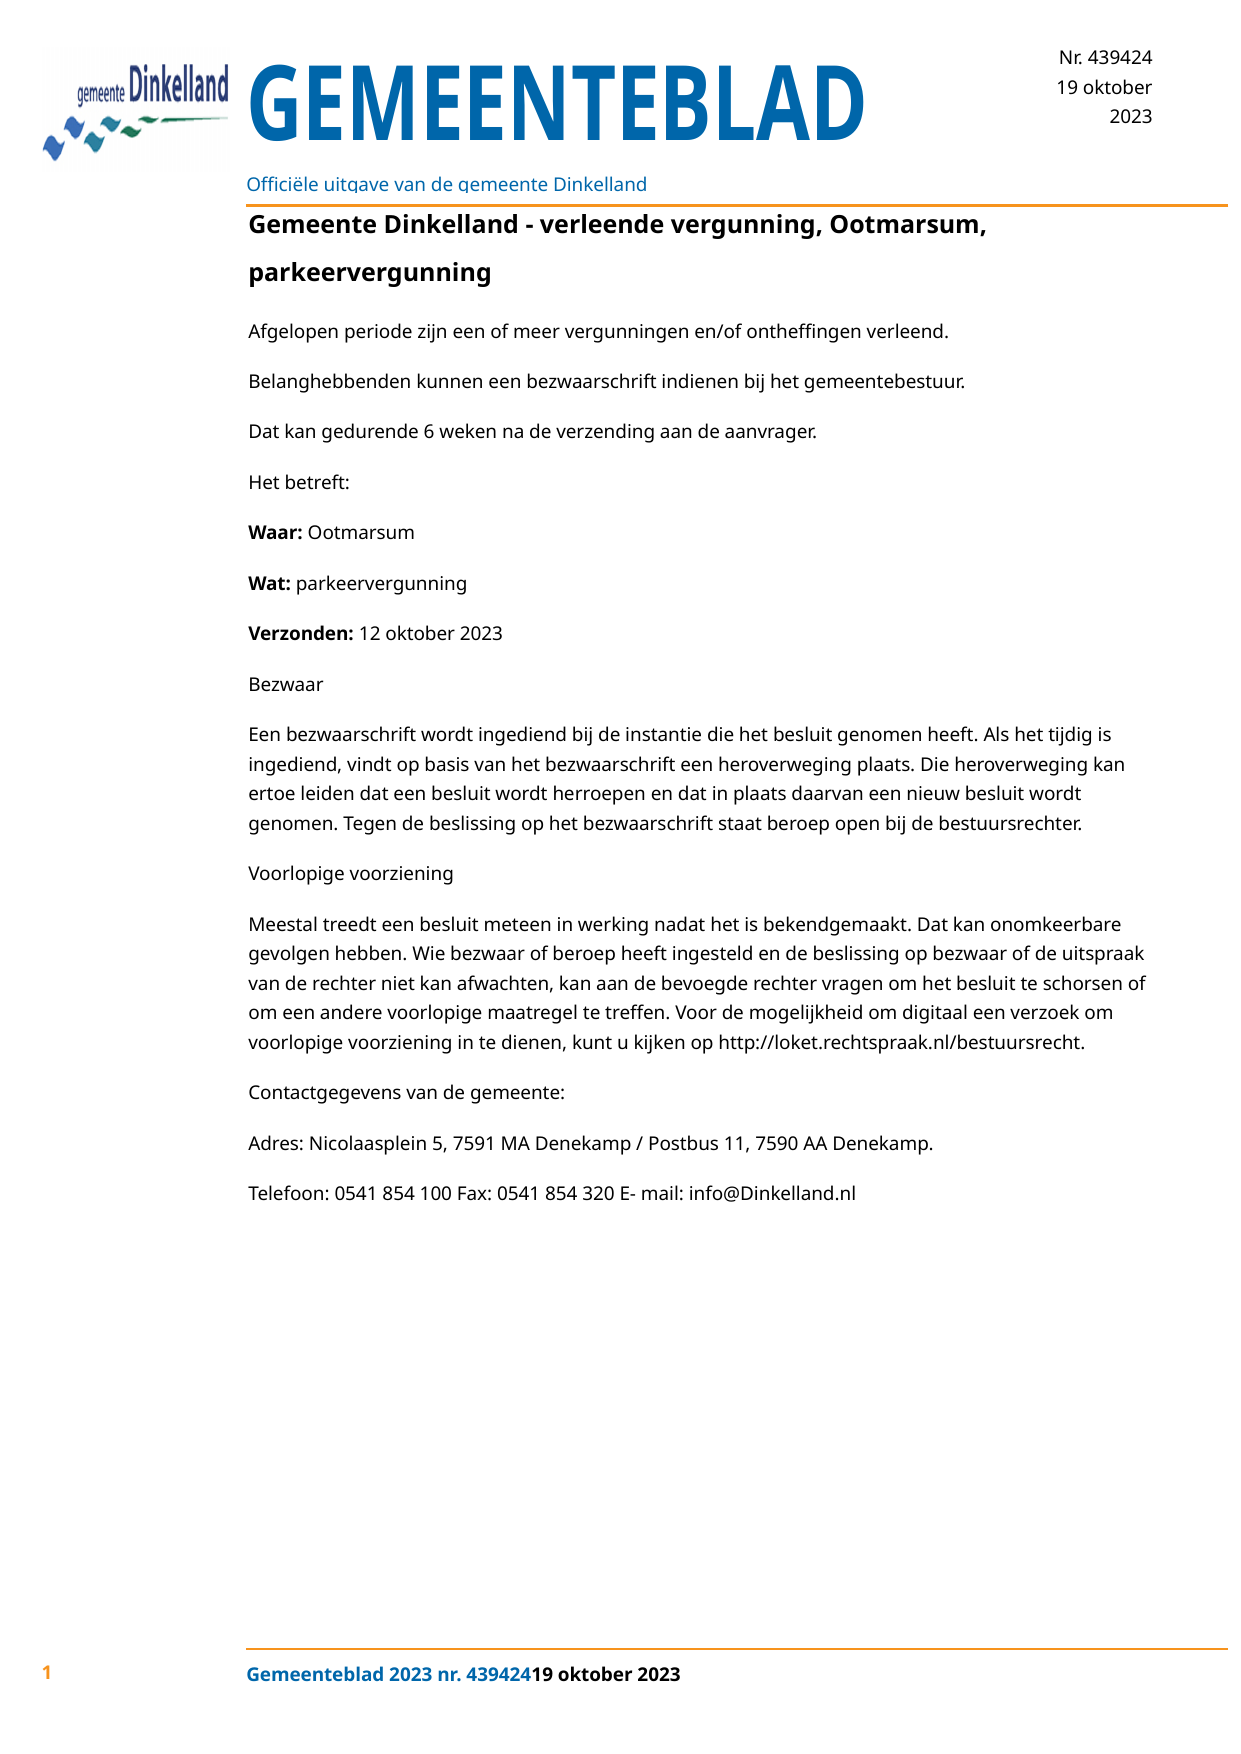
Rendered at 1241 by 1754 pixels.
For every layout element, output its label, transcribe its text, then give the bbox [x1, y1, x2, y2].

text Waar: Ootmarsum [248, 519, 1152, 545]
text Afgelopen periode zijn een of meer vergunningen en/of ontheffingen verleend. [248, 318, 1152, 344]
text Bezwaar [248, 671, 1152, 697]
text Verzonden: 12 oktober 2023 [248, 620, 1152, 646]
text Belanghebbenden kunnen een bezwaarschrift indienen bij het gemeentebestuur. [248, 368, 1152, 394]
text Contactgegevens van de gemeente: [248, 1079, 1152, 1105]
text Meestal treedt een besluit meteen in werking nadat het is bekendgemaakt. Dat kan onomkeerbare gevolgen hebben. Wie bezwaar of beroep heeft ingesteld en de beslissing op bezwaar of de uitspraak van de rechter niet kan afwachten, kan aan de bevoegde rechter vragen om het besluit te schorsen of om een andere voorlopige maatregel te treffen. Voor de mogelijkheid om digitaal een verzoek om voorlopige voorziening in te dienen, kunt u kijken op http://loket.rechtspraak.nl/bestuursrecht. [248, 911, 1152, 1055]
text Gemeente Dinkelland - verleende vergunning, Ootmarsum, parkeervergunning [248, 207, 1152, 288]
text Adres: Nicolaasplein 5, 7591 MA Denekamp / Postbus 11, 7590 AA Denekamp. [248, 1130, 1152, 1156]
text Telefoon: 0541 854 100 Fax: 0541 854 320 E- mail: info@Dinkelland.nl [248, 1180, 1152, 1206]
picture [41, 47, 231, 172]
text Het betreft: [248, 469, 1152, 495]
text Wat: parkeervergunning [248, 570, 1152, 596]
text Een bezwaarschrift wordt ingediend bij de instantie die het besluit genomen heeft. Als het tijdig is ingediend, vindt op basis van het bezwaarschrift een heroverweging plaats. Die heroverweging kan ertoe leiden dat een besluit wordt herroepen en dat in plaats daarvan een nieuw besluit wordt genomen. Tegen de beslissing op het bezwaarschrift staat beroep open bij de bestuursrechter. [248, 721, 1152, 836]
text Dat kan gedurende 6 weken na de verzending aan de aanvrager. [248, 419, 1152, 444]
text Voorlopige voorziening [248, 860, 1152, 886]
